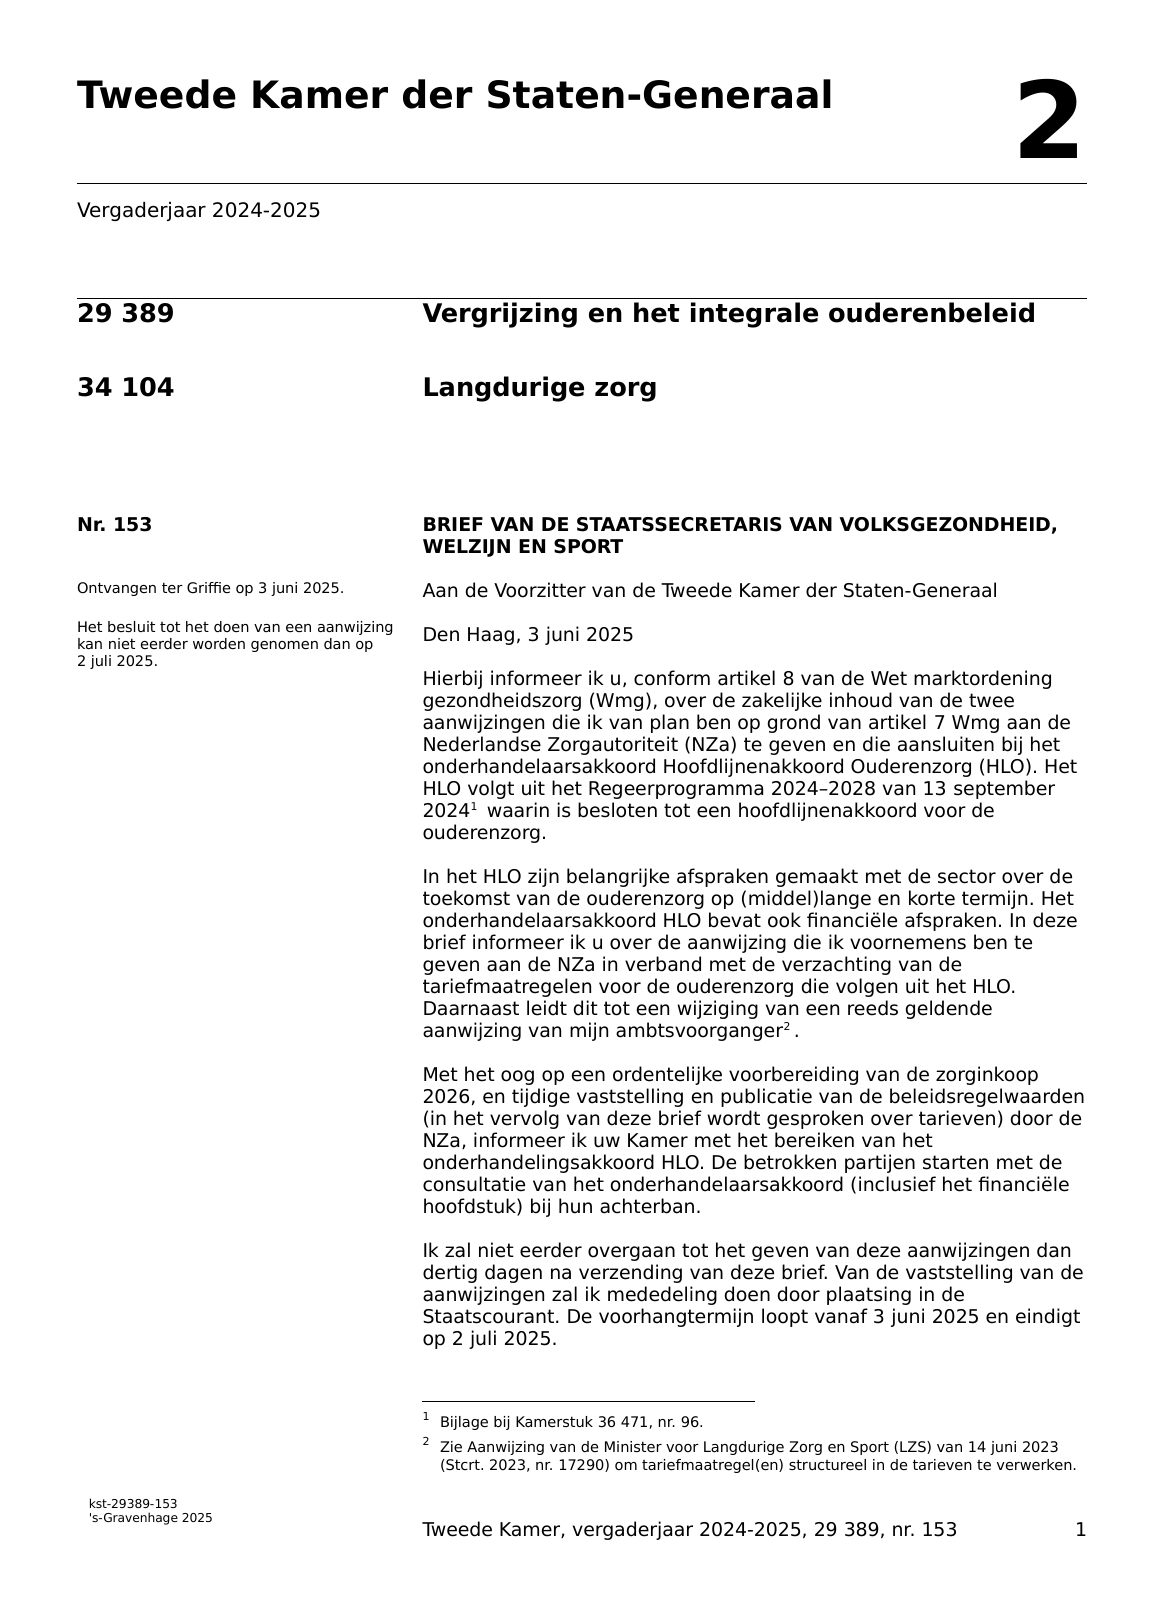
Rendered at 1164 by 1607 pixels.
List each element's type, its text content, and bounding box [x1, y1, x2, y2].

text Den Haag, 3 juni 2025 [422, 624, 1087, 646]
table_header 2 [886, 59, 1087, 183]
text kst-29389-153 [88, 1497, 323, 1511]
text Bijlage bij Kamerstuk 36 471, nr. 96. [422, 1410, 1087, 1432]
table_header Tweede Kamer der Staten-Generaal [77, 59, 886, 183]
table_cell Vergaderjaar 2024-2025 [77, 184, 1087, 298]
subtitle 29 389 Vergrijzing en het integrale ouderenbeleid [77, 299, 1087, 329]
text Met het oog op een ordentelijke voorbereiding van de zorginkoop 2026, en tijdige vaststelling en publicatie van de beleidsregelwaarden (in het vervolg van deze brief wordt gesproken over tarieven) door de NZa, informeer ik uw Kamer met het bereiken van het onderhandelingsakkoord HLO. De betrokken partijen starten met de consultatie van het onderhandelaarsakkoord (inclusief het financiële hoofdstuk) bij hun achterban. [422, 1064, 1087, 1218]
text Ontvangen ter Griffie op 3 juni 2025. [77, 580, 399, 597]
subtitle 34 104 Langdurige zorg [77, 373, 1087, 403]
subtitle Nr. 153 BRIEF VAN DE STAATSSECRETARIS VAN VOLKSGEZONDHEID, WELZIJN EN SPORT [77, 514, 1087, 558]
text Het besluit tot het doen van een aanwijzing kan niet eerder worden genomen dan op 2 juli 2025. [77, 619, 399, 669]
text 's-Gravenhage 2025 [88, 1511, 323, 1525]
text Ik zal niet eerder overgaan tot het geven van deze aanwijzingen dan dertig dagen na verzending van deze brief. Van de vaststelling van de aanwijzingen zal ik mededeling doen door plaatsing in de Staatscourant. De voorhangtermijn loopt vanaf 3 juni 2025 en eindigt op 2 juli 2025. [422, 1240, 1087, 1350]
text In het HLO zijn belangrijke afspraken gemaakt met de sector over de toekomst van de ouderenzorg op (middel)lange en korte termijn. Het onderhandelaarsakkoord HLO bevat ook financiële afspraken. In deze brief informeer ik u over de aanwijzing die ik voornemens ben te geven aan de NZa in verband met de verzachting van de tariefmaatregelen voor de ouderenzorg die volgen uit het HLO. Daarnaast leidt dit tot een wijziging van een reeds geldende aanwijzing van mijn ambtsvoorganger. [422, 866, 1087, 1042]
text Zie Aanwijzing van de Minister voor Langdurige Zorg en Sport (LZS) van 14 juni 2023 (Stcrt. 2023, nr. 17290) om tariefmaatregel(en) structureel in de tarieven te verwerken. [422, 1435, 1087, 1474]
text Aan de Voorzitter van de Tweede Kamer der Staten-Generaal [422, 580, 1087, 602]
text [77, 597, 399, 619]
text Hierbij informeer ik u, conform artikel 8 van de Wet marktordening gezondheidszorg (Wmg), over de zakelijke inhoud van de twee aanwijzingen die ik van plan ben op grond van artikel 7 Wmg aan de Nederlandse Zorgautoriteit (NZa) te geven en die aansluiten bij het onderhandelaarsakkoord Hoofdlijnenakkoord Ouderenzorg (HLO). Het HLO volgt uit het Regeerprogramma 2024–2028 van 13 september 2024 waarin is besloten tot een hoofdlijnenakkoord voor de ouderenzorg. [422, 668, 1087, 844]
